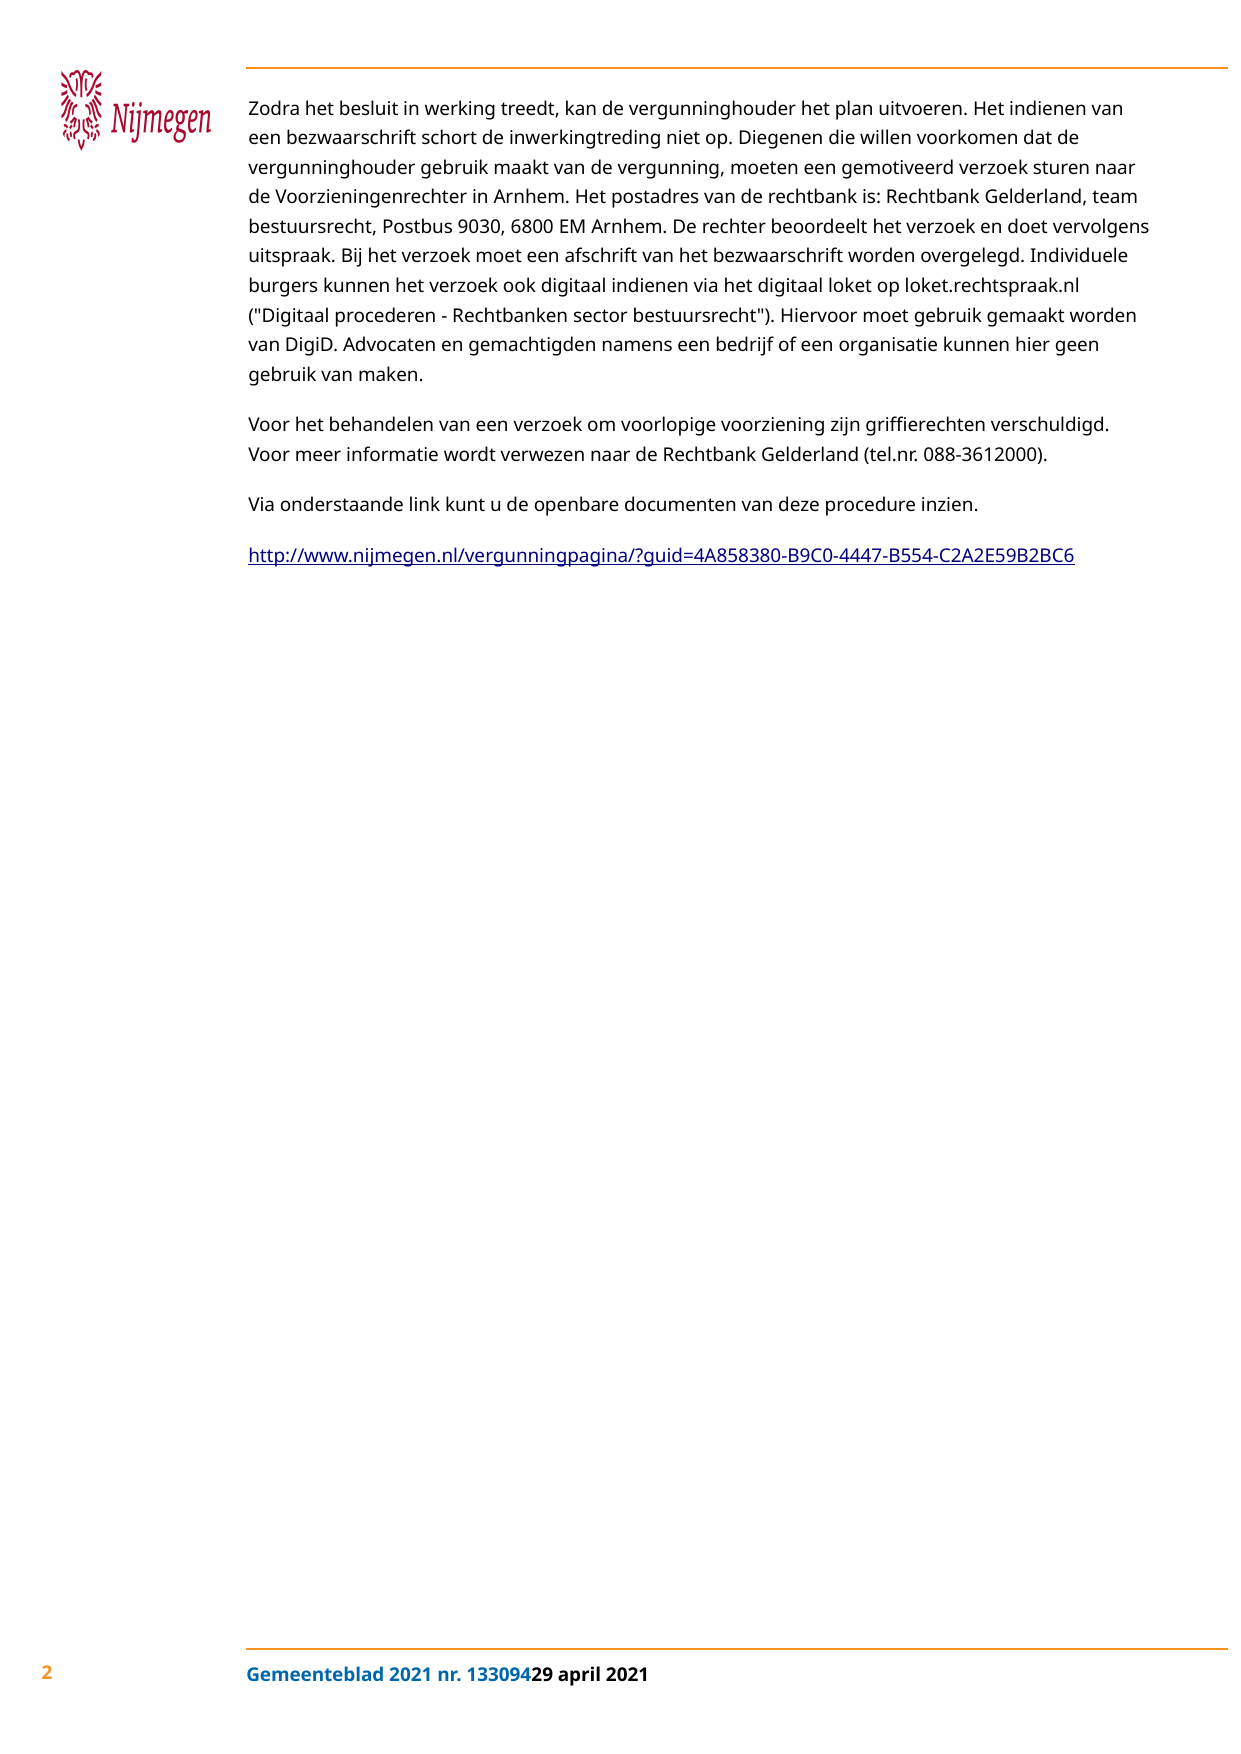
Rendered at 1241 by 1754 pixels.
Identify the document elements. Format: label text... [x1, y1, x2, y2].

text Via onderstaande link kunt u de openbare documenten van deze procedure inzien. [248, 491, 1152, 517]
text Voor het behandelen van een verzoek om voorlopige voorziening zijn griffierechten verschuldigd. Voor meer informatie wordt verwezen naar de Rechtbank Gelderland (tel.nr. 088-3612000). [248, 411, 1152, 467]
text Zodra het besluit in werking treedt, kan de vergunninghouder het plan uitvoeren. Het indienen van een bezwaarschrift schort de inwerkingtreding niet op. Diegenen die willen voorkomen dat de vergunninghouder gebruik maakt van de vergunning, moeten een gemotiveerd verzoek sturen naar de Voorzieningenrechter in Arnhem. Het postadres van de rechtbank is: Rechtbank Gelderland, team bestuursrecht, Postbus 9030, 6800 EM Arnhem. De rechter beoordeelt het verzoek en doet vervolgens uitspraak. Bij het verzoek moet een afschrift van het bezwaarschrift worden overgelegd. Individuele burgers kunnen het verzoek ook digitaal indienen via het digitaal loket op loket.rechtspraak.nl ("Digitaal procederen - Rechtbanken sector bestuursrecht"). Hiervoor moet gebruik gemaakt worden van DigiD. Advocaten en gemachtigden namens een bedrijf of een organisatie kunnen hier geen gebruik van maken. [248, 95, 1152, 387]
text http://www.nijmegen.nl/vergunningpagina/?guid=4A858380-B9C0-4447-B554-C2A2E59B2BC6 [248, 542, 1152, 568]
picture [41, 47, 231, 172]
